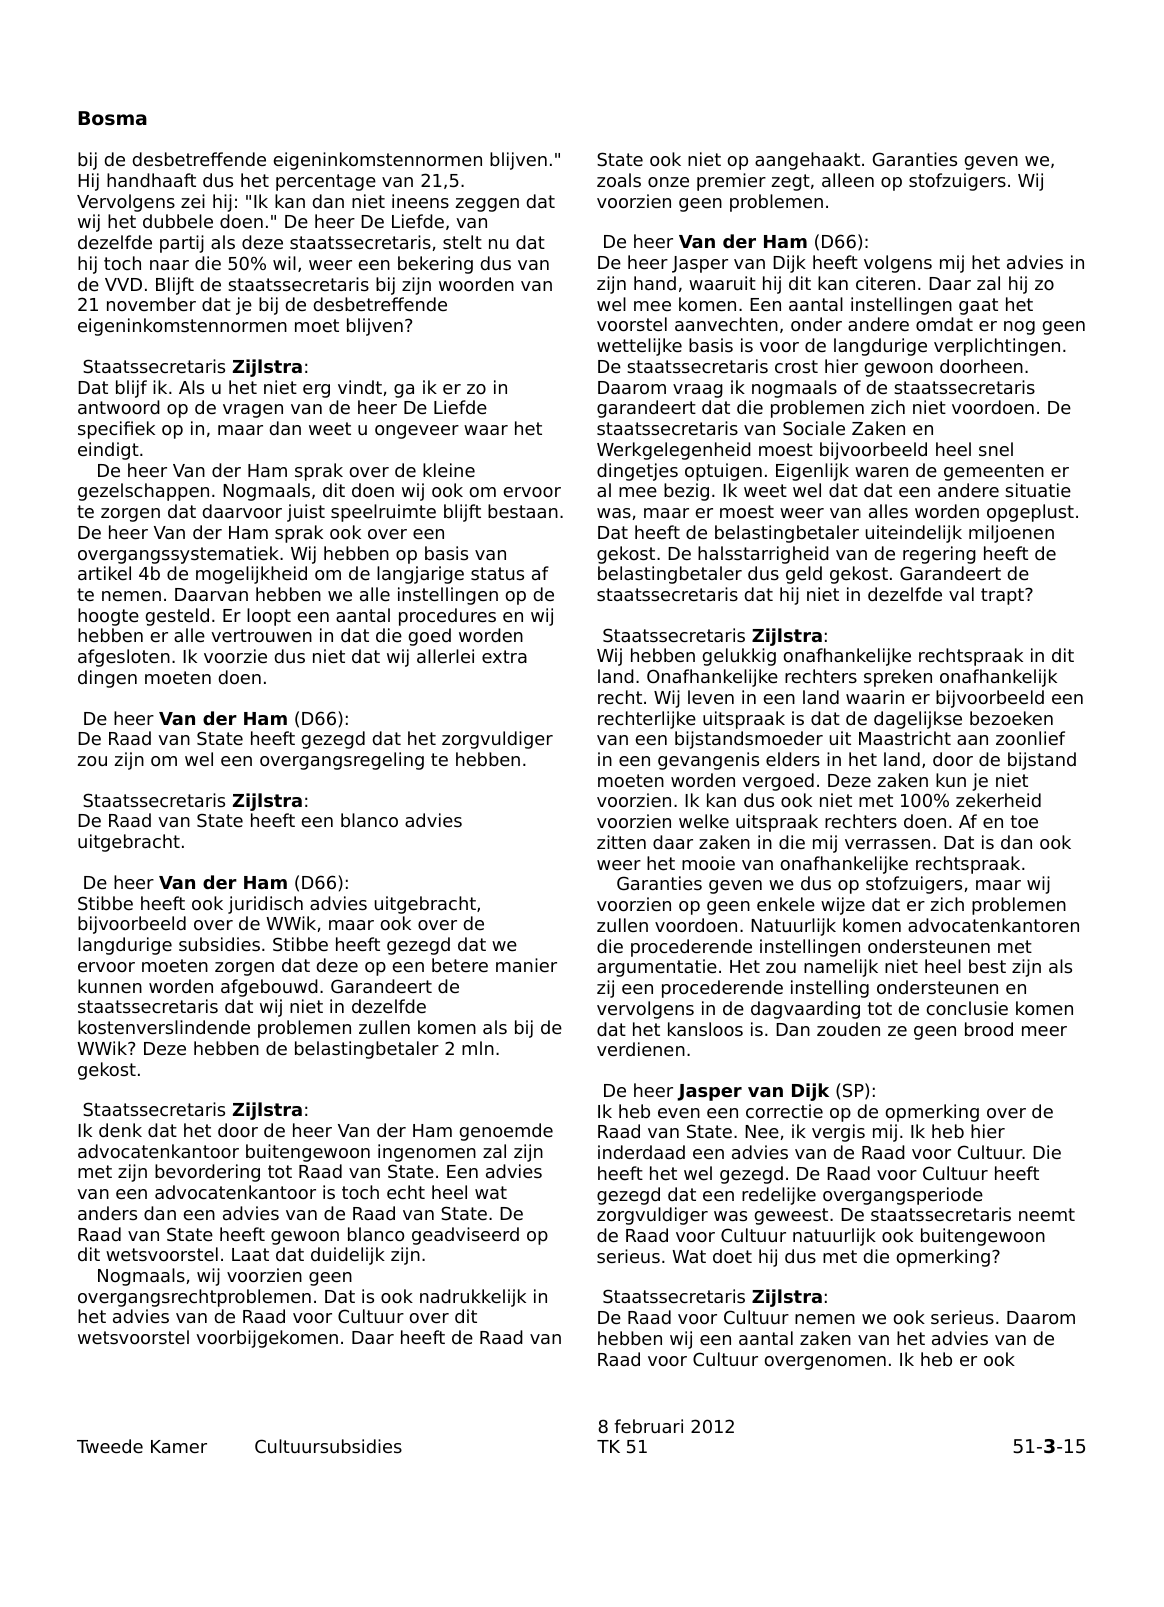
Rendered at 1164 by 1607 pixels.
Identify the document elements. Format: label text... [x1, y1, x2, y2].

text Staatssecretaris Zijlstra: [77, 1100, 567, 1121]
text De Raad van State heeft gezegd dat het zorgvuldiger zou zijn om wel een overgangsregeling te hebben. [77, 729, 567, 771]
text De heer Jasper van Dijk heeft volgens mij het advies in zijn hand, waaruit hij dit kan citeren. Daar zal hij zo wel mee komen. Een aantal instellingen gaat het voorstel aanvechten, onder andere omdat er nog geen wettelijke basis is voor de langdurige verplichtingen. De staatssecretaris crost hier gewoon doorheen. Daarom vraag ik nogmaals of de staatssecretaris garandeert dat die problemen zich niet voordoen. De staatssecretaris van Sociale Zaken en Werkgelegenheid moest bijvoorbeeld heel snel dingetjes optuigen. Eigenlijk waren de gemeenten er al mee bezig. Ik weet wel dat dat een andere situatie was, maar er moest weer van alles worden opgeplust. Dat heeft de belastingbetaler uiteindelijk miljoenen gekost. De halsstarrigheid van de regering heeft de belastingbetaler dus geld gekost. Garandeert de staatssecretaris dat hij niet in dezelfde val trapt? [596, 253, 1087, 606]
text Ik denk dat het door de heer Van der Ham genoemde advocatenkantoor buitengewoon ingenomen zal zijn met zijn bevordering tot Raad van State. Een advies van een advocatenkantoor is toch echt heel wat anders dan een advies van de Raad van State. De Raad van State heeft gewoon blanco geadviseerd op dit wetsvoorstel. Laat dat duidelijk zijn. [77, 1121, 567, 1266]
text Stibbe heeft ook juridisch advies uitgebracht, bijvoorbeeld over de WWik, maar ook over de langdurige subsidies. Stibbe heeft gezegd dat we ervoor moeten zorgen dat deze op een betere manier kunnen worden afgebouwd. Garandeert de staatssecretaris dat wij niet in dezelfde kostenverslindende problemen zullen komen als bij de WWik? Deze hebben de belastingbetaler 2 mln. gekost. [77, 893, 567, 1080]
text De heer Van der Ham (D66): [596, 232, 1087, 253]
text De heer Van der Ham (D66): [77, 873, 567, 893]
text Staatssecretaris Zijlstra: [77, 357, 567, 377]
text De Raad van State heeft een blanco advies uitgebracht. [77, 811, 567, 853]
text State ook niet op aangehaakt. Garanties geven we, zoals onze premier zegt, alleen op stofzuigers. Wij voorzien geen problemen. [596, 150, 1087, 212]
text Staatssecretaris Zijlstra: [596, 1287, 1087, 1308]
text De heer Van der Ham sprak over de kleine gezelschappen. Nogmaals, dit doen wij ook om ervoor te zorgen dat daarvoor juist speelruimte blijft bestaan. De heer Van der Ham sprak ook over een overgangssystematiek. Wij hebben op basis van artikel 4b de mogelijkheid om de langjarige status af te nemen. Daarvan hebben we alle instellingen op de hoogte gesteld. Er loopt een aantal procedures en wij hebben er alle vertrouwen in dat die goed worden afgesloten. Ik voorzie dus niet dat wij allerlei extra dingen moeten doen. [77, 460, 567, 688]
text Ik heb even een correctie op de opmerking over de Raad van State. Nee, ik vergis mij. Ik heb hier inderdaad een advies van de Raad voor Cultuur. Die heeft het wel gezegd. De Raad voor Cultuur heeft gezegd dat een redelijke overgangsperiode zorgvuldiger was geweest. De staatssecretaris neemt de Raad voor Cultuur natuurlijk ook buitengewoon serieus. Wat doet hij dus met die opmerking? [596, 1102, 1087, 1267]
text De heer Jasper van Dijk (SP): [596, 1081, 1087, 1102]
text Staatssecretaris Zijlstra: [77, 791, 567, 811]
text Nogmaals, wij voorzien geen overgangsrechtproblemen. Dat is ook nadrukkelijk in het advies van de Raad voor Cultuur over dit wetsvoorstel voorbijgekomen. Daar heeft de Raad van [77, 1266, 567, 1349]
text Staatssecretaris Zijlstra: [596, 626, 1087, 646]
text Wij hebben gelukkig onafhankelijke rechtspraak in dit land. Onafhankelijke rechters spreken onafhankelijk recht. Wij leven in een land waarin er bijvoorbeeld een rechterlijke uitspraak is dat de dagelijkse bezoeken van een bijstandsmoeder uit Maastricht aan zoonlief in een gevangenis elders in het land, door de bijstand moeten worden vergoed. Deze zaken kun je niet voorzien. Ik kan dus ook niet met 100% zekerheid voorzien welke uitspraak rechters doen. Af en toe zitten daar zaken in die mij verrassen. Dat is dan ook weer het mooie van onafhankelijke rechtspraak. [596, 646, 1087, 874]
text Garanties geven we dus op stofzuigers, maar wij voorzien op geen enkele wijze dat er zich problemen zullen voordoen. Natuurlijk komen advocatenkantoren die procederende instellingen ondersteunen met argumentatie. Het zou namelijk niet heel best zijn als zij een procederende instelling ondersteunen en vervolgens in de dagvaarding tot de conclusie komen dat het kansloos is. Dan zouden ze geen brood meer verdienen. [596, 874, 1087, 1061]
text Dat blijf ik. Als u het niet erg vindt, ga ik er zo in antwoord op de vragen van de heer De Liefde specifiek op in, maar dan weet u ongeveer waar het eindigt. [77, 377, 567, 460]
text De heer Van der Ham (D66): [77, 708, 567, 729]
text bij de desbetreffende eigeninkomstennormen blijven." Hij handhaaft dus het percentage van 21,5. Vervolgens zei hij: "Ik kan dan niet ineens zeggen dat wij het dubbele doen." De heer De Liefde, van dezelfde partij als deze staatssecretaris, stelt nu dat hij toch naar die 50% wil, weer een bekering dus van de VVD. Blijft de staatssecretaris bij zijn woorden van 21 november dat je bij de desbetreffende eigeninkomstennormen moet blijven? [77, 150, 567, 337]
text De Raad voor Cultuur nemen we ook serieus. Daarom hebben wij een aantal zaken van het advies van de Raad voor Cultuur overgenomen. Ik heb er ook [596, 1308, 1087, 1370]
